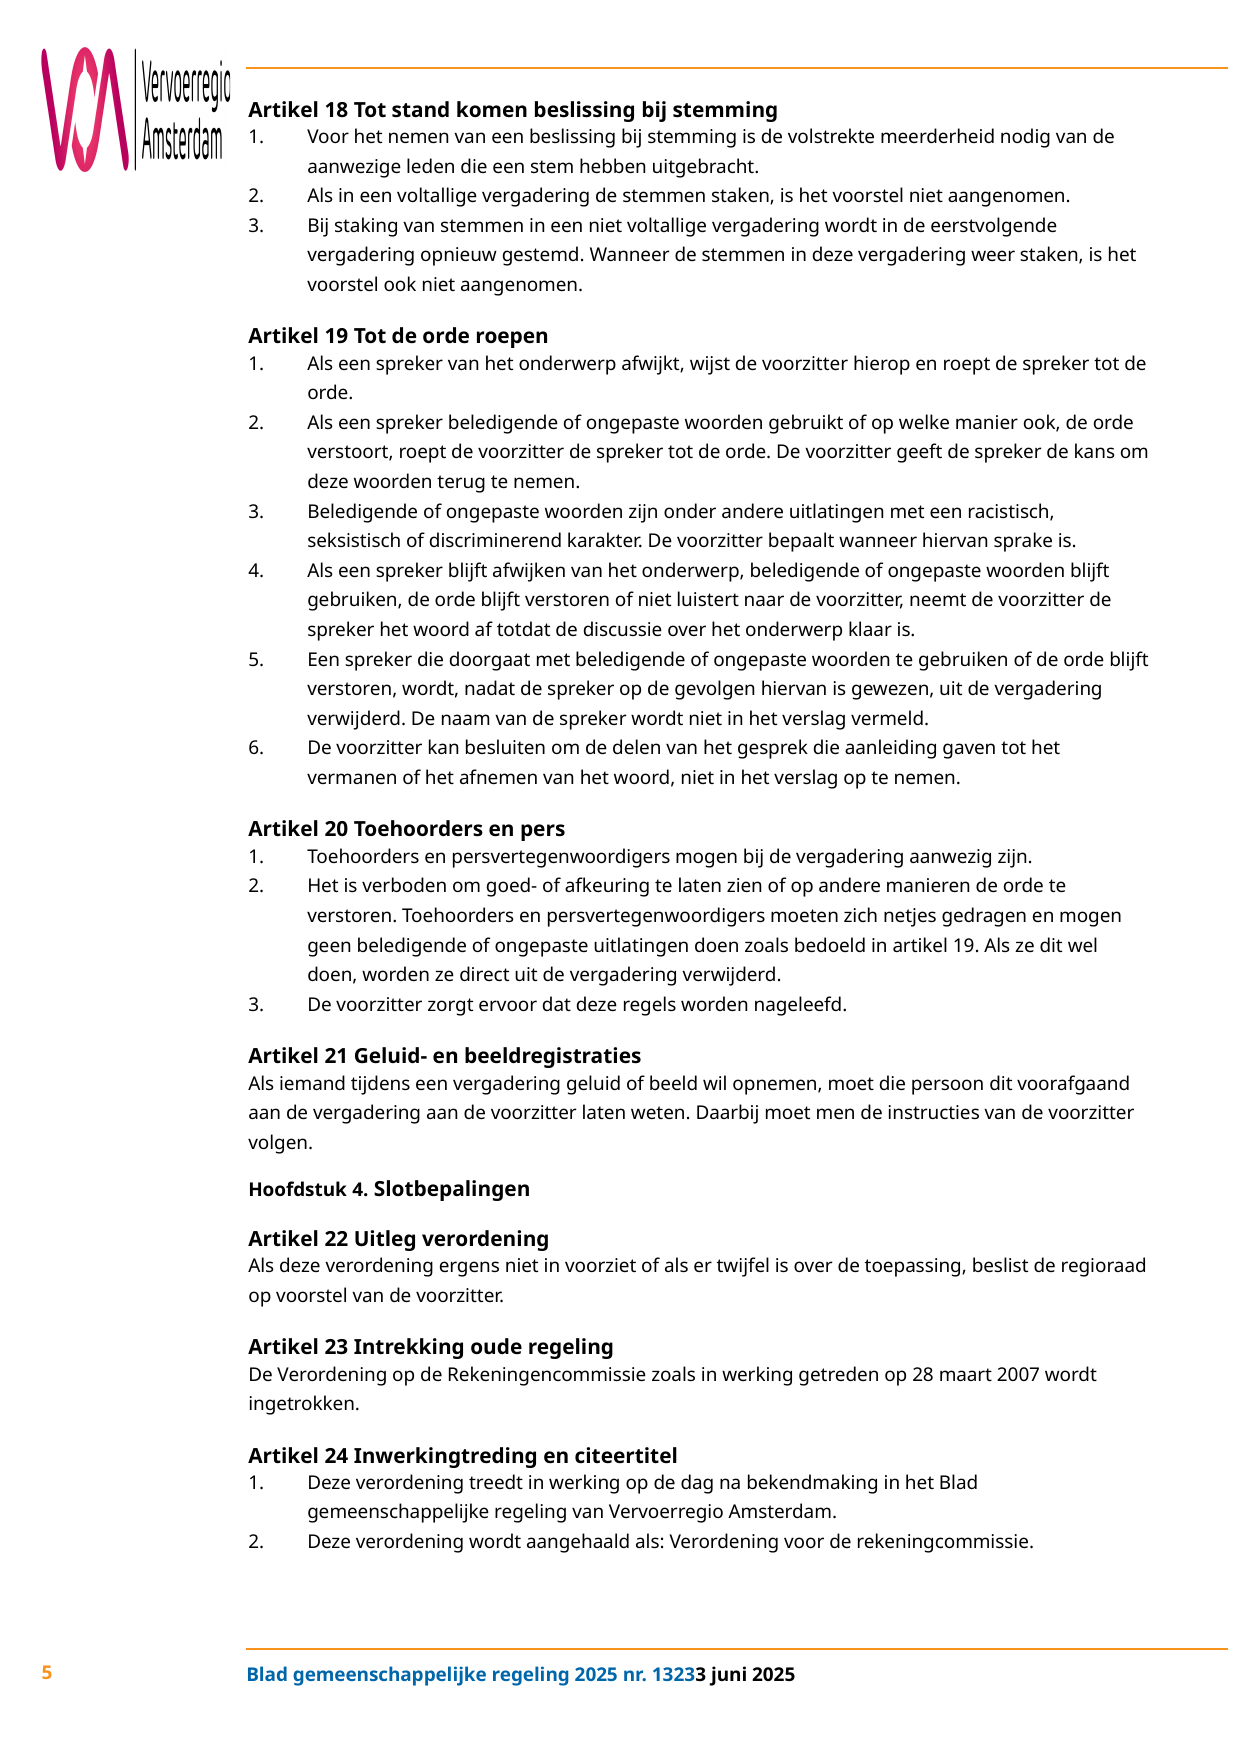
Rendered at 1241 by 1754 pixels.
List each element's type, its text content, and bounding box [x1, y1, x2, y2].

list De voorzitter kan besluiten om de delen van het gesprek die aanleiding gaven tot het vermanen of het afnemen van het woord, niet in het verslag op te nemen. [248, 734, 1152, 790]
text Als iemand tijdens een vergadering geluid of beeld wil opnemen, moet die persoon dit voorafgaand aan de vergadering aan de voorzitter laten weten. Daarbij moet men de instructies van de voorzitter volgen. [248, 1070, 1152, 1155]
list Een spreker die doorgaat met beledigende of ongepaste woorden te gebruiken of de orde blijft verstoren, wordt, nadat de spreker op de gevolgen hiervan is gewezen, uit de vergadering verwijderd. De naam van de spreker wordt niet in het verslag vermeld. [248, 646, 1152, 731]
text Hoofdstuk 4. Slotbepalingen [248, 1174, 1152, 1203]
list Als een spreker beledigende of ongepaste woorden gebruikt of op welke manier ook, de orde verstoort, roept de voorzitter de spreker tot de orde. De voorzitter geeft de spreker de kans om deze woorden terug te nemen. [248, 409, 1152, 494]
text Artikel 24 Inwerkingtreding en citeertitel [248, 1441, 1152, 1469]
list De voorzitter zorgt ervoor dat deze regels worden nageleefd. [248, 991, 1152, 1017]
text De Verordening op de Rekeningencommissie zoals in werking getreden op 28 maart 2007 wordt ingetrokken. [248, 1361, 1152, 1416]
list Beledigende of ongepaste woorden zijn onder andere uitlatingen met een racistisch, seksistisch of discriminerend karakter. De voorzitter bepaalt wanneer hiervan sprake is. [248, 498, 1152, 553]
list Deze verordening treedt in werking op de dag na bekendmaking in het Blad gemeenschappelijke regeling van Vervoerregio Amsterdam. [248, 1469, 1152, 1524]
picture [41, 47, 231, 172]
text Artikel 19 Tot de orde roepen [248, 322, 1152, 350]
list Het is verboden om goed- of afkeuring te laten zien of op andere manieren de orde te verstoren. Toehoorders en persvertegenwoordigers moeten zich netjes gedragen en mogen geen beledigende of ongepaste uitlatingen doen zoals bedoeld in artikel 19. Als ze dit wel doen, worden ze direct uit de vergadering verwijderd. [248, 873, 1152, 987]
text Artikel 21 Geluid- en beeldregistraties [248, 1041, 1152, 1070]
list Als in een voltallige vergadering de stemmen staken, is het voorstel niet aangenomen. [248, 182, 1152, 208]
list Bij staking van stemmen in een niet voltallige vergadering wordt in de eerstvolgende vergadering opnieuw gestemd. Wanneer de stemmen in deze vergadering weer staken, is het voorstel ook niet aangenomen. [248, 212, 1152, 297]
list Deze verordening wordt aangehaald als: Verordening voor de rekeningcommissie. [248, 1528, 1152, 1554]
text Als deze verordening ergens niet in voorziet of als er twijfel is over de toepassing, beslist de regioraad op voorstel van de voorzitter. [248, 1252, 1152, 1308]
text Artikel 18 Tot stand komen beslissing bij stemming [248, 95, 1152, 123]
text Artikel 22 Uitleg verordening [248, 1224, 1152, 1252]
list Toehoorders en persvertegenwoordigers mogen bij de vergadering aanwezig zijn. [248, 843, 1152, 869]
list Als een spreker blijft afwijken van het onderwerp, beledigende of ongepaste woorden blijft gebruiken, de orde blijft verstoren of niet luistert naar de voorzitter, neemt de voorzitter de spreker het woord af totdat de discussie over het onderwerp klaar is. [248, 557, 1152, 642]
list Voor het nemen van een beslissing bij stemming is de volstrekte meerderheid nodig van de aanwezige leden die een stem hebben uitgebracht. [248, 123, 1152, 178]
text Artikel 20 Toehoorders en pers [248, 814, 1152, 843]
text Artikel 23 Intrekking oude regeling [248, 1332, 1152, 1361]
list Als een spreker van het onderwerp afwijkt, wijst de voorzitter hierop en roept de spreker tot de orde. [248, 350, 1152, 405]
